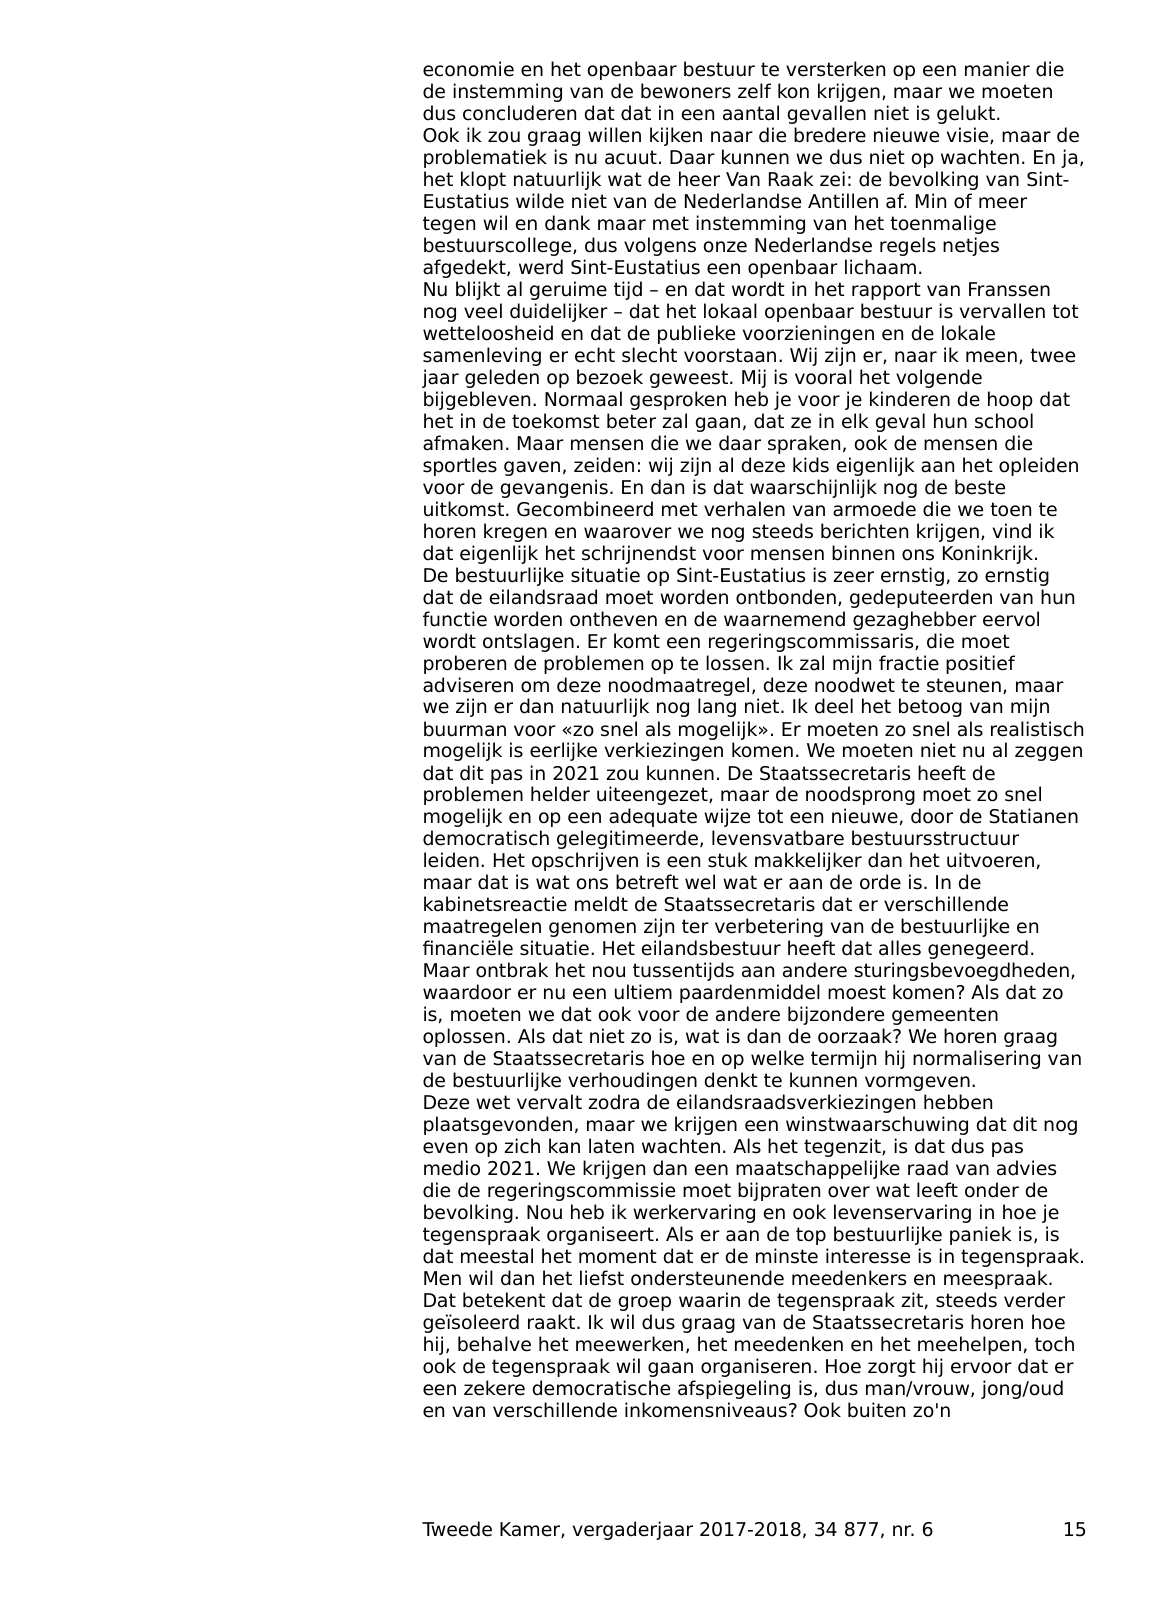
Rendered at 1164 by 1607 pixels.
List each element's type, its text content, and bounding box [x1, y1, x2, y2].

text Deze wet vervalt zodra de eilandsraadsverkiezingen hebben plaatsgevonden, maar we krijgen een winstwaarschuwing dat dit nog even op zich kan laten wachten. Als het tegenzit, is dat dus pas medio 2021. We krijgen dan een maatschappelijke raad van advies die de regeringscommissie moet bijpraten over wat leeft onder de bevolking. Nou heb ik werkervaring en ook levenservaring in hoe je tegenspraak organiseert. Als er aan de top bestuurlijke paniek is, is dat meestal het moment dat er de minste interesse is in tegenspraak. Men wil dan het liefst ondersteunende meedenkers en meespraak. Dat betekent dat de groep waarin de tegenspraak zit, steeds verder geïsoleerd raakt. Ik wil dus graag van de Staatssecretaris horen hoe hij, behalve het meewerken, het meedenken en het meehelpen, toch ook de tegenspraak wil gaan organiseren. Hoe zorgt hij ervoor dat er een zekere democratische afspiegeling is, dus man/vrouw, jong/oud en van verschillende inkomensniveaus? Ook buiten zo'n [422, 1092, 1087, 1422]
text Nu blijkt al geruime tijd – en dat wordt in het rapport van Franssen nog veel duidelijker – dat het lokaal openbaar bestuur is vervallen tot wetteloosheid en dat de publieke voorzieningen en de lokale samenleving er echt slecht voorstaan. Wij zijn er, naar ik meen, twee jaar geleden op bezoek geweest. Mij is vooral het volgende bijgebleven. Normaal gesproken heb je voor je kinderen de hoop dat het in de toekomst beter zal gaan, dat ze in elk geval hun school afmaken. Maar mensen die we daar spraken, ook de mensen die sportles gaven, zeiden: wij zijn al deze kids eigenlijk aan het opleiden voor de gevangenis. En dan is dat waarschijnlijk nog de beste uitkomst. Gecombineerd met verhalen van armoede die we toen te horen kregen en waarover we nog steeds berichten krijgen, vind ik dat eigenlijk het schrijnendst voor mensen binnen ons Koninkrijk. [422, 279, 1087, 564]
text Ook ik zou graag willen kijken naar die bredere nieuwe visie, maar de problematiek is nu acuut. Daar kunnen we dus niet op wachten. En ja, het klopt natuurlijk wat de heer Van Raak zei: de bevolking van Sint-Eustatius wilde niet van de Nederlandse Antillen af. Min of meer tegen wil en dank maar met instemming van het toenmalige bestuurscollege, dus volgens onze Nederlandse regels netjes afgedekt, werd Sint-Eustatius een openbaar lichaam. [422, 125, 1087, 279]
text De bestuurlijke situatie op Sint-Eustatius is zeer ernstig, zo ernstig dat de eilandsraad moet worden ontbonden, gedeputeerden van hun functie worden ontheven en de waarnemend gezaghebber eervol wordt ontslagen. Er komt een regeringscommissaris, die moet proberen de problemen op te lossen. Ik zal mijn fractie positief adviseren om deze noodmaatregel, deze noodwet te steunen, maar we zijn er dan natuurlijk nog lang niet. Ik deel het betoog van mijn buurman voor «zo snel als mogelijk». Er moeten zo snel als realistisch mogelijk is eerlijke verkiezingen komen. We moeten niet nu al zeggen dat dit pas in 2021 zou kunnen. De Staatssecretaris heeft de problemen helder uiteengezet, maar de noodsprong moet zo snel mogelijk en op een adequate wijze tot een nieuwe, door de Statianen democratisch gelegitimeerde, levensvatbare bestuursstructuur leiden. Het opschrijven is een stuk makkelijker dan het uitvoeren, maar dat is wat ons betreft wel wat er aan de orde is. In de kabinetsreactie meldt de Staatssecretaris dat er verschillende maatregelen genomen zijn ter verbetering van de bestuurlijke en financiële situatie. Het eilandsbestuur heeft dat alles genegeerd. Maar ontbrak het nou tussentijds aan andere sturingsbevoegdheden, waardoor er nu een ultiem paardenmiddel moest komen? Als dat zo is, moeten we dat ook voor de andere bijzondere gemeenten oplossen. Als dat niet zo is, wat is dan de oorzaak? We horen graag van de Staatssecretaris hoe en op welke termijn hij normalisering van de bestuurlijke verhoudingen denkt te kunnen vormgeven. [422, 564, 1087, 1092]
text economie en het openbaar bestuur te versterken op een manier die de instemming van de bewoners zelf kon krijgen, maar we moeten dus concluderen dat dat in een aantal gevallen niet is gelukt. [422, 59, 1087, 125]
